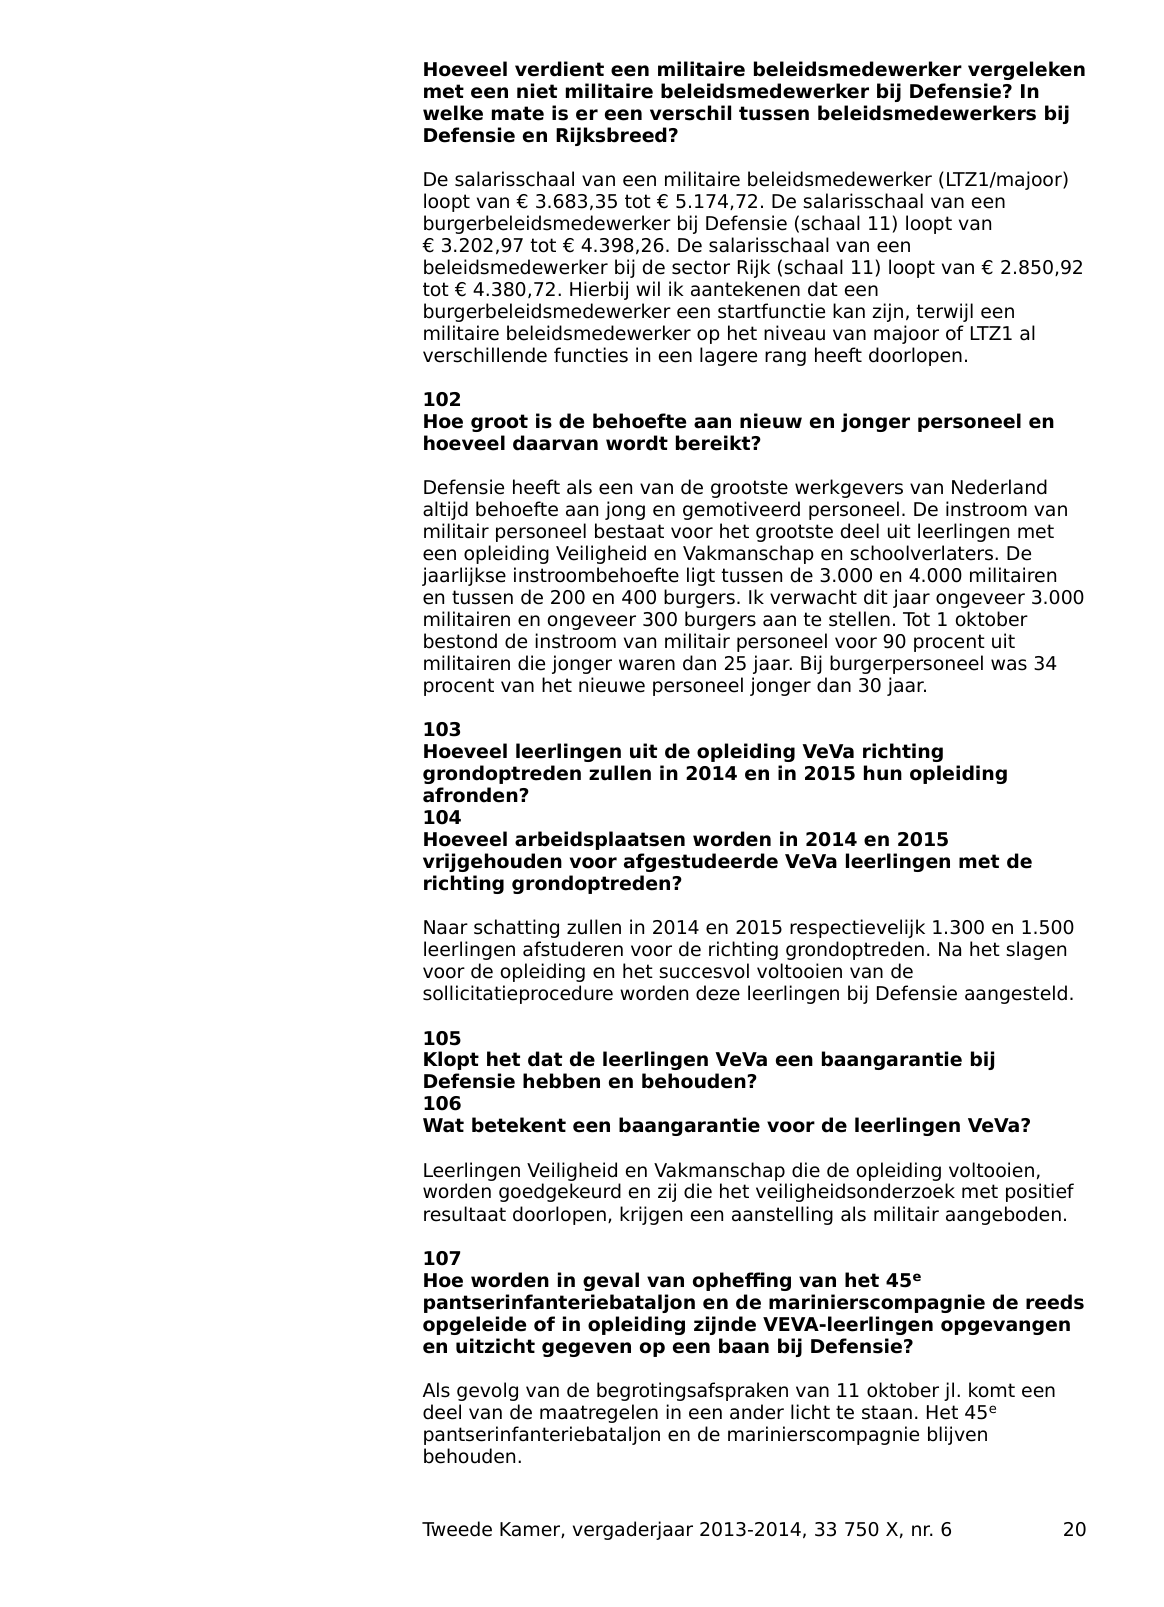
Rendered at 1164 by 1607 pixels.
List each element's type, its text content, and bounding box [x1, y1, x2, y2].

text 106 [422, 1093, 1087, 1115]
text 103 [422, 719, 1087, 741]
text Hoe worden in geval van opheffing van het 45e pantserinfanteriebataljon en de marinierscompagnie de reeds opgeleide of in opleiding zijnde VEVA-leerlingen opgevangen en uitzicht gegeven op een baan bij Defensie? [422, 1269, 1087, 1357]
text 104 [422, 807, 1087, 829]
text Leerlingen Veiligheid en Vakmanschap die de opleiding voltooien, worden goedgekeurd en zij die het veiligheidsonderzoek met positief resultaat doorlopen, krijgen een aanstelling als militair aangeboden. [422, 1159, 1087, 1225]
text De salarisschaal van een militaire beleidsmedewerker (LTZ1/majoor) loopt van € 3.683,35 tot € 5.174,72. De salarisschaal van een burgerbeleidsmedewerker bij Defensie (schaal 11) loopt van € 3.202,97 tot € 4.398,26. De salarisschaal van een beleidsmedewerker bij de sector Rijk (schaal 11) loopt van € 2.850,92 tot € 4.380,72. Hierbij wil ik aantekenen dat een burgerbeleidsmedewerker een startfunctie kan zijn, terwijl een militaire beleidsmedewerker op het niveau van majoor of LTZ1 al verschillende functies in een lagere rang heeft doorlopen. [422, 169, 1087, 367]
text Hoeveel verdient een militaire beleidsmedewerker vergeleken met een niet militaire beleidsmedewerker bij Defensie? In welke mate is er een verschil tussen beleidsmedewerkers bij Defensie en Rijksbreed? [422, 59, 1087, 147]
text 102 [422, 389, 1087, 411]
text Defensie heeft als een van de grootste werkgevers van Nederland altijd behoefte aan jong en gemotiveerd personeel. De instroom van militair personeel bestaat voor het grootste deel uit leerlingen met een opleiding Veiligheid en Vakmanschap en schoolverlaters. De jaarlijkse instroombehoefte ligt tussen de 3.000 en 4.000 militairen en tussen de 200 en 400 burgers. Ik verwacht dit jaar ongeveer 3.000 militairen en ongeveer 300 burgers aan te stellen. Tot 1 oktober bestond de instroom van militair personeel voor 90 procent uit militairen die jonger waren dan 25 jaar. Bij burgerpersoneel was 34 procent van het nieuwe personeel jonger dan 30 jaar. [422, 477, 1087, 697]
text 105 [422, 1027, 1087, 1049]
text Naar schatting zullen in 2014 en 2015 respectievelijk 1.300 en 1.500 leerlingen afstuderen voor de richting grondoptreden. Na het slagen voor de opleiding en het succesvol voltooien van de sollicitatieprocedure worden deze leerlingen bij Defensie aangesteld. [422, 917, 1087, 1005]
text Hoeveel leerlingen uit de opleiding VeVa richting grondoptreden zullen in 2014 en in 2015 hun opleiding afronden? [422, 741, 1087, 807]
text Hoe groot is de behoefte aan nieuw en jonger personeel en hoeveel daarvan wordt bereikt? [422, 411, 1087, 455]
text Hoeveel arbeidsplaatsen worden in 2014 en 2015 vrijgehouden voor afgestudeerde VeVa leerlingen met de richting grondoptreden? [422, 829, 1087, 895]
text Als gevolg van de begrotingsafspraken van 11 oktober jl. komt een deel van de maatregelen in een ander licht te staan. Het 45e pantserinfanteriebataljon en de marinierscompagnie blijven behouden. [422, 1380, 1087, 1468]
text Klopt het dat de leerlingen VeVa een baangarantie bij Defensie hebben en behouden? [422, 1049, 1087, 1093]
text Wat betekent een baangarantie voor de leerlingen VeVa? [422, 1115, 1087, 1137]
text 107 [422, 1248, 1087, 1269]
